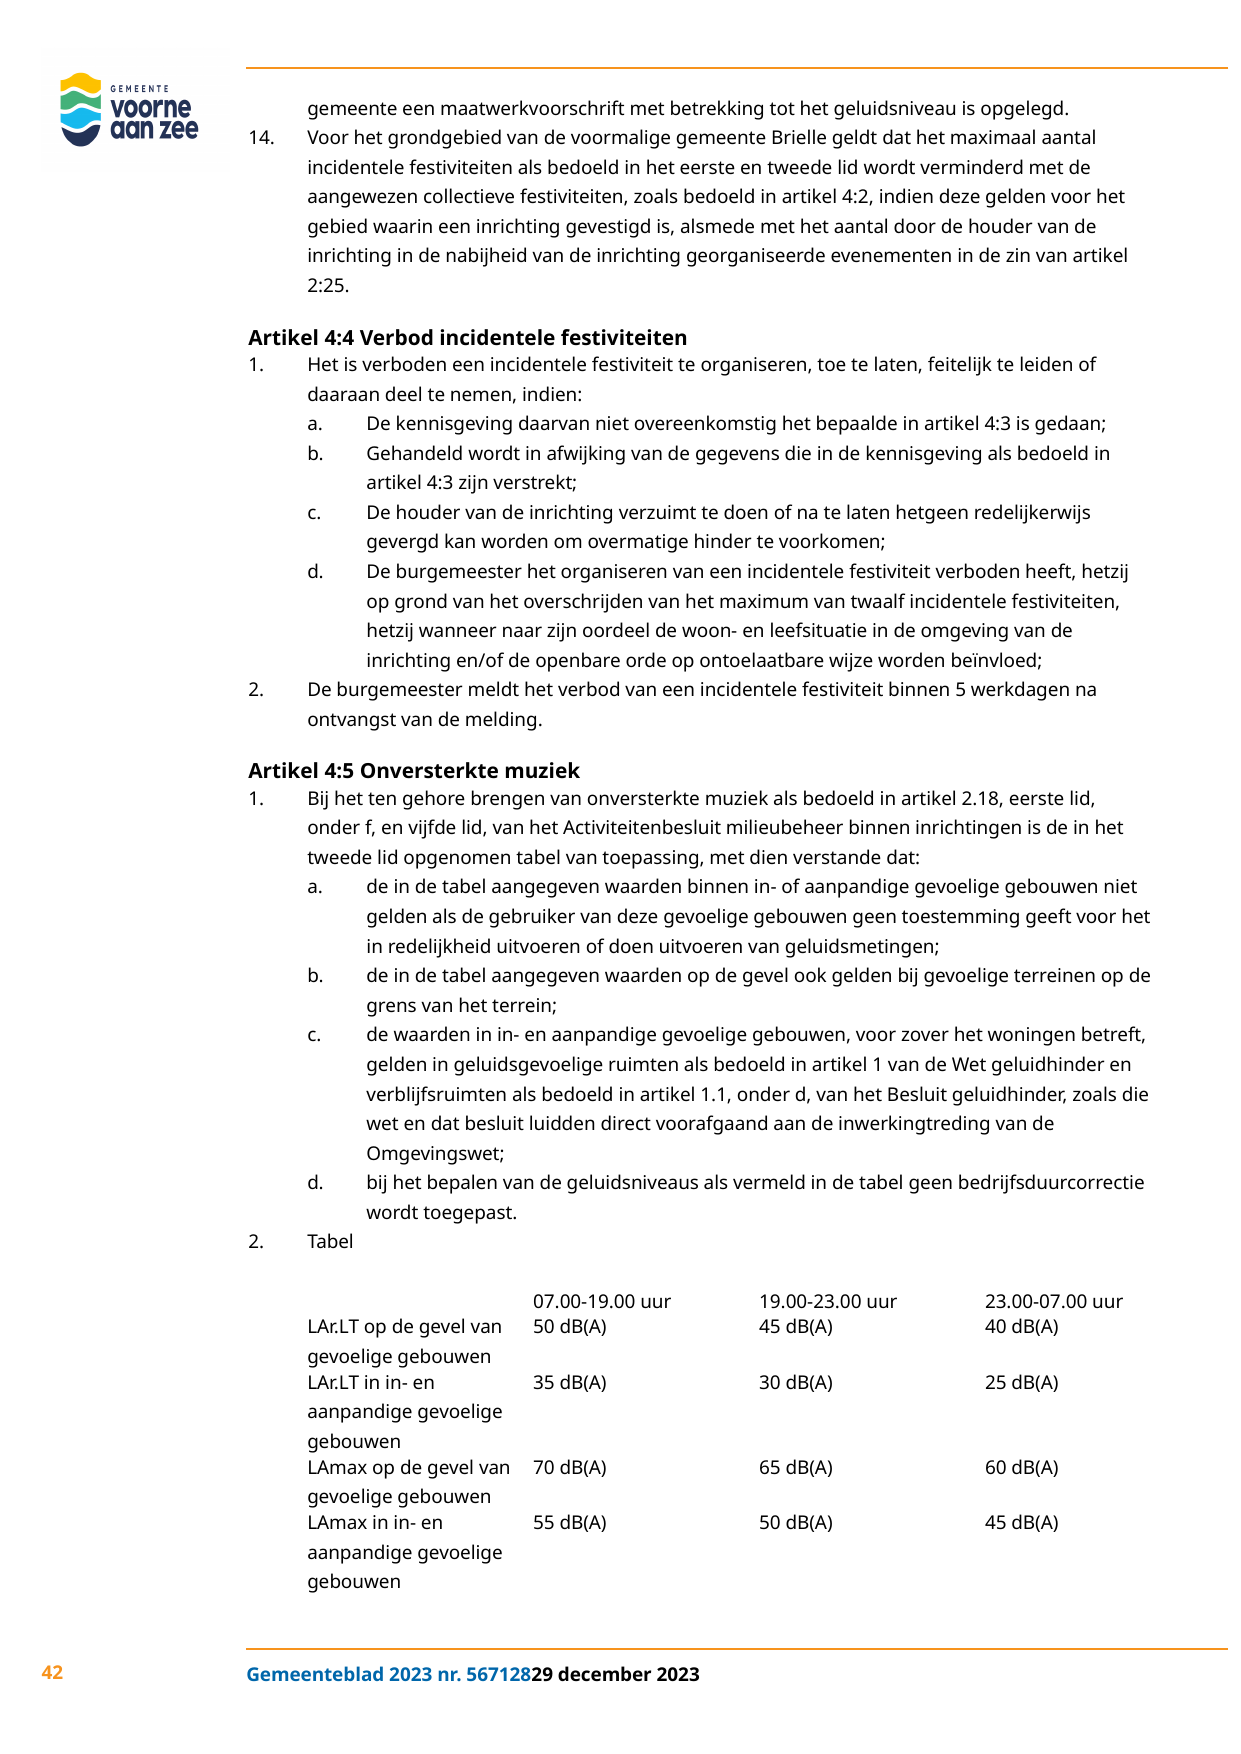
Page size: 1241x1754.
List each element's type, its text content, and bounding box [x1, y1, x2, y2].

list Tabel [248, 1229, 1152, 1254]
table_cell LAmax in in- en aanpandige gevoelige gebouwen [307, 1509, 533, 1594]
table_cell 65 dB(A) [759, 1454, 985, 1509]
picture [41, 47, 231, 172]
table_cell LAmax op de gevel van gevoelige gebouwen [307, 1454, 533, 1509]
table_cell LAr.LT in in- en aanpandige gevoelige gebouwen [307, 1369, 533, 1454]
list De houder van de inrichting verzuimt te doen of na te laten hetgeen redelijkerwijs gevergd kan worden om overmatige hinder te voorkomen; [307, 499, 1152, 554]
list Gehandeld wordt in afwijking van de gegevens die in de kennisgeving als bedoeld in artikel 4:3 zijn verstrekt; [307, 440, 1152, 495]
table_header 07.00-19.00 uur [533, 1288, 759, 1314]
list gemeente een maatwerkvoorschrift met betrekking tot het geluidsniveau is opgelegd. [248, 95, 1152, 121]
list De burgemeester het organiseren van een incidentele festiviteit verboden heeft, hetzij op grond van het overschrijden van het maximum van twaalf incidentele festiviteiten, hetzij wanneer naar zijn oordeel de woon- en leefsituatie in de omgeving van de inrichting en/of de openbare orde op ontoelaatbare wijze worden beïnvloed; [307, 558, 1152, 673]
list de in de tabel aangegeven waarden binnen in- of aanpandige gevoelige gebouwen niet gelden als de gebruiker van deze gevoelige gebouwen geen toestemming geeft voor het in redelijkheid uitvoeren of doen uitvoeren van geluidsmetingen; [307, 874, 1152, 959]
table_cell 50 dB(A) [533, 1314, 759, 1369]
table_cell 30 dB(A) [759, 1369, 985, 1454]
list de in de tabel aangegeven waarden op de gevel ook gelden bij gevoelige terreinen op de grens van het terrein; [307, 962, 1152, 1018]
table_cell 35 dB(A) [533, 1369, 759, 1454]
table_cell 55 dB(A) [533, 1509, 759, 1594]
list de waarden in in- en aanpandige gevoelige gebouwen, voor zover het woningen betreft, gelden in geluidsgevoelige ruimten als bedoeld in artikel 1 van de Wet geluidhinder en verblijfsruimten als bedoeld in artikel 1.1, onder d, van het Besluit geluidhinder, zoals die wet en dat besluit luidden direct voorafgaand aan de inwerkingtreding van de Omgevingswet; [307, 1022, 1152, 1166]
list Bij het ten gehore brengen van onversterkte muziek als bedoeld in artikel 2.18, eerste lid, onder f, en vijfde lid, van het Activiteitenbesluit milieubeheer binnen inrichtingen is de in het tweede lid opgenomen tabel van toepassing, met dien verstande dat: [248, 785, 1152, 870]
table_cell 25 dB(A) [985, 1369, 1211, 1454]
list Het is verboden een incidentele festiviteit te organiseren, toe te laten, feitelijk te leiden of daaraan deel te nemen, indien: [248, 351, 1152, 406]
table_cell 45 dB(A) [759, 1314, 985, 1369]
table_cell 45 dB(A) [985, 1509, 1211, 1594]
table_cell 50 dB(A) [759, 1509, 985, 1594]
table_cell 40 dB(A) [985, 1314, 1211, 1369]
list De kennisgeving daarvan niet overeenkomstig het bepaalde in artikel 4:3 is gedaan; [307, 410, 1152, 436]
list bij het bepalen van de geluidsniveaus als vermeld in de tabel geen bedrijfsduurcorrectie wordt toegepast. [307, 1169, 1152, 1225]
table_cell 60 dB(A) [985, 1454, 1211, 1509]
table_header 23.00-07.00 uur [985, 1288, 1211, 1314]
table_header [307, 1288, 533, 1314]
table_header 19.00-23.00 uur [759, 1288, 985, 1314]
list De burgemeester meldt het verbod van een incidentele festiviteit binnen 5 werkdagen na ontvangst van de melding. [248, 677, 1152, 732]
text Artikel 4:5 Onversterkte muziek [248, 757, 1152, 785]
table_cell LAr.LT op de gevel van gevoelige gebouwen [307, 1314, 533, 1369]
text Artikel 4:4 Verbod incidentele festiviteiten [248, 323, 1152, 351]
list Voor het grondgebied van de voormalige gemeente Brielle geldt dat het maximaal aantal incidentele festiviteiten als bedoeld in het eerste en tweede lid wordt verminderd met de aangewezen collectieve festiviteiten, zoals bedoeld in artikel 4:2, indien deze gelden voor het gebied waarin een inrichting gevestigd is, alsmede met het aantal door de houder van de inrichting in de nabijheid van de inrichting georganiseerde evenementen in de zin van artikel 2:25. [248, 124, 1152, 298]
table_cell 70 dB(A) [533, 1454, 759, 1509]
